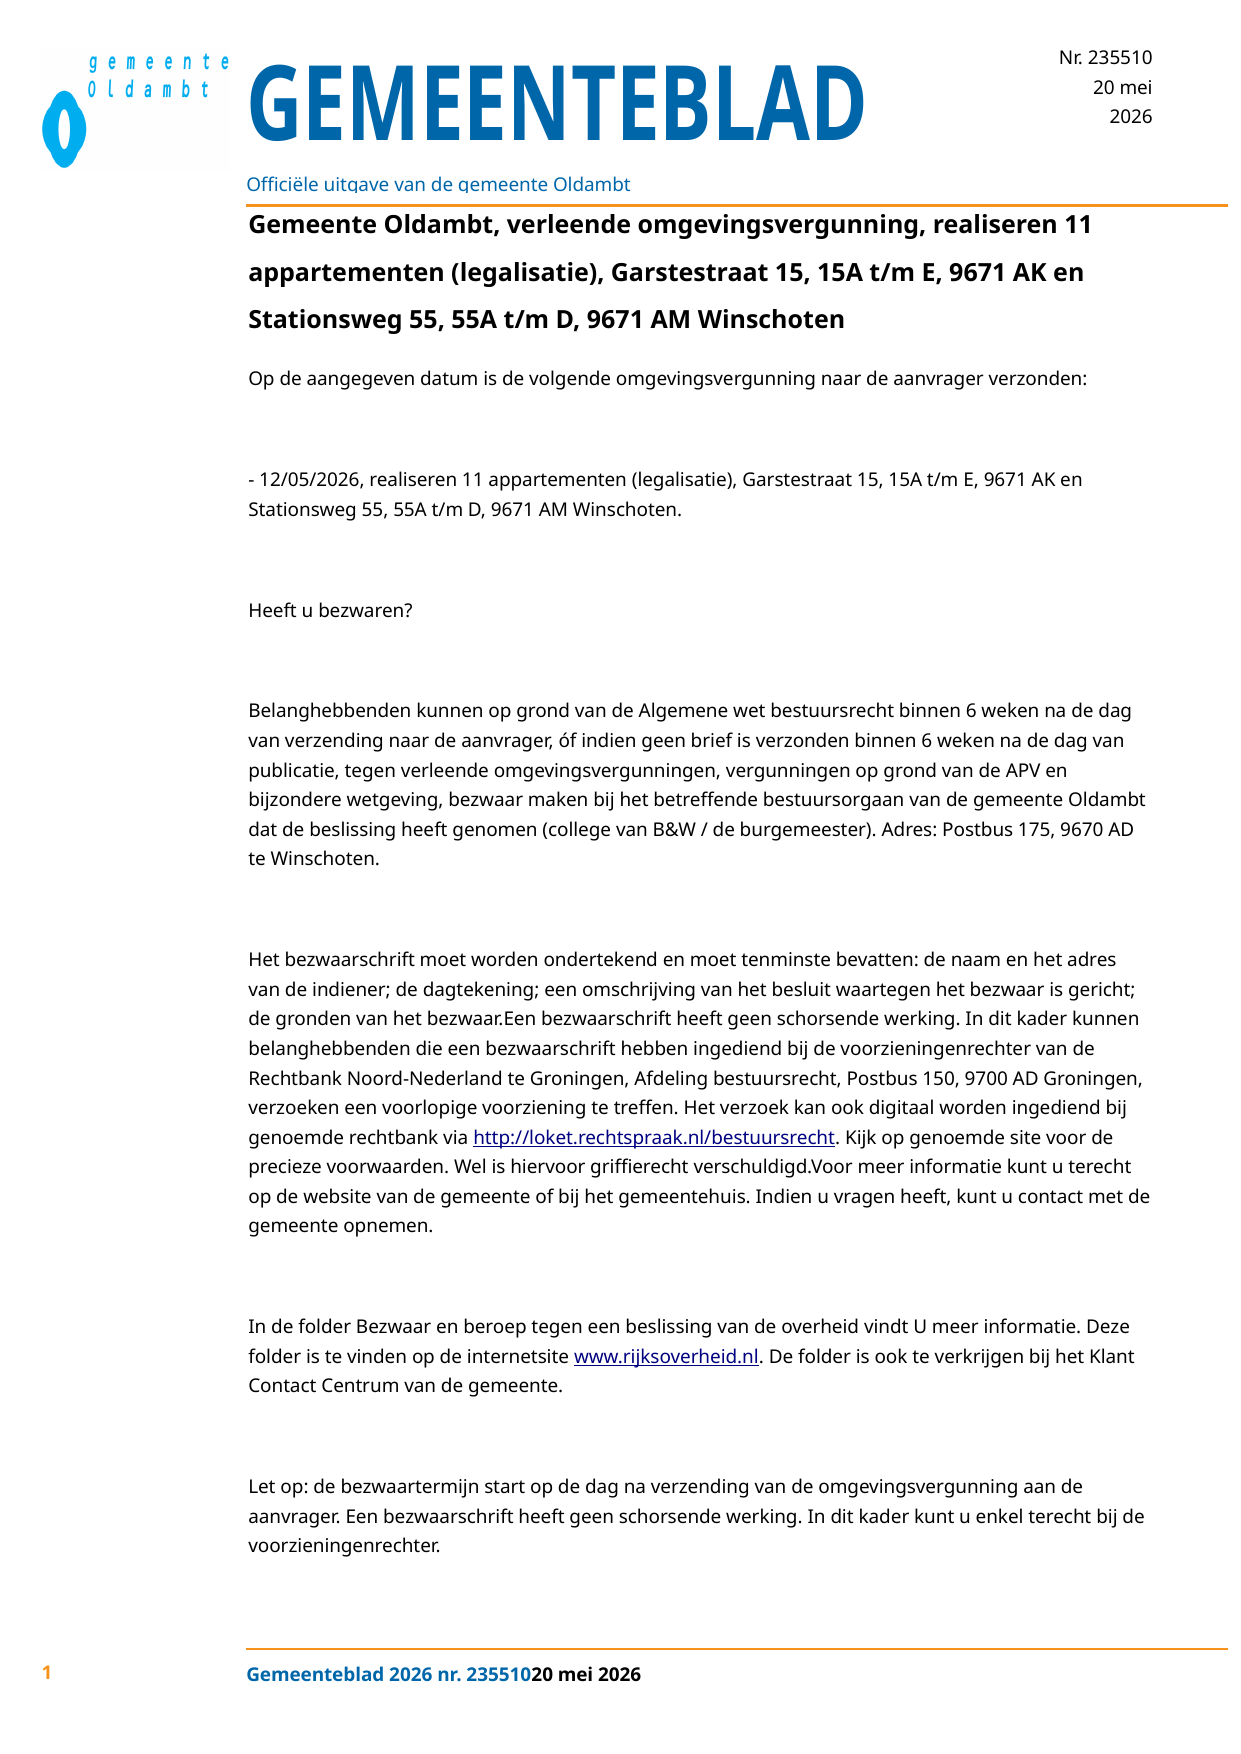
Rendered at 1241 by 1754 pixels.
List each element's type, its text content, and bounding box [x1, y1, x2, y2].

text Let op: de bezwaartermijn start op de dag na verzending van de omgevingsvergunning aan de aanvrager. Een bezwaarschrift heeft geen schorsende werking. In dit kader kunt u enkel terecht bij de voorzieningenrechter. [248, 1473, 1152, 1558]
text Belanghebbenden kunnen op grond van de Algemene wet bestuursrecht binnen 6 weken na de dag van verzending naar de aanvrager, óf indien geen brief is verzonden binnen 6 weken na de dag van publicatie, tegen verleende omgevingsvergunningen, vergunningen op grond van de APV en bijzondere wetgeving, bezwaar maken bij het betreffende bestuursorgaan van de gemeente Oldambt dat de beslissing heeft genomen (college van B&W / de burgemeester). Adres: Postbus 175, 9670 AD te Winschoten. [248, 698, 1152, 871]
text Het bezwaarschrift moet worden ondertekend en moet tenminste bevatten: de naam en het adres van de indiener; de dagtekening; een omschrijving van het besluit waartegen het bezwaar is gericht; de gronden van het bezwaar.Een bezwaarschrift heeft geen schorsende werking. In dit kader kunnen belanghebbenden die een bezwaarschrift hebben ingediend bij de voorzieningenrechter van de Rechtbank Noord-Nederland te Groningen, Afdeling bestuursrecht, Postbus 150, 9700 AD Groningen, verzoeken een voorlopige voorziening te treffen. Het verzoek kan ook digitaal worden ingediend bij genoemde rechtbank via http://loket.rechtspraak.nl/bestuursrecht. Kijk op genoemde site voor de precieze voorwaarden. Wel is hiervoor griffierecht verschuldigd.Voor meer informatie kunt u terecht op de website van de gemeente of bij het gemeentehuis. Indien u vragen heeft, kunt u contact met de gemeente opnemen. [248, 946, 1152, 1238]
text - 12/05/2026, realiseren 11 appartementen (legalisatie), Garstestraat 15, 15A t/m E, 9671 AK en Stationsweg 55, 55A t/m D, 9671 AM Winschoten. [248, 466, 1152, 522]
text In de folder Bezwaar en beroep tegen een beslissing van de overheid vindt U meer informatie. Deze folder is te vinden op de internetsite www.rijksoverheid.nl. De folder is ook te verkrijgen bij het Klant Contact Centrum van de gemeente. [248, 1313, 1152, 1398]
text Gemeente Oldambt, verleende omgevingsvergunning, realiseren 11 appartementen (legalisatie), Garstestraat 15, 15A t/m E, 9671 AK en Stationsweg 55, 55A t/m D, 9671 AM Winschoten [248, 207, 1152, 336]
text Op de aangegeven datum is de volgende omgevingsvergunning naar de aanvrager verzonden: [248, 366, 1152, 391]
text Heeft u bezwaren? [248, 597, 1152, 622]
picture [41, 47, 231, 172]
